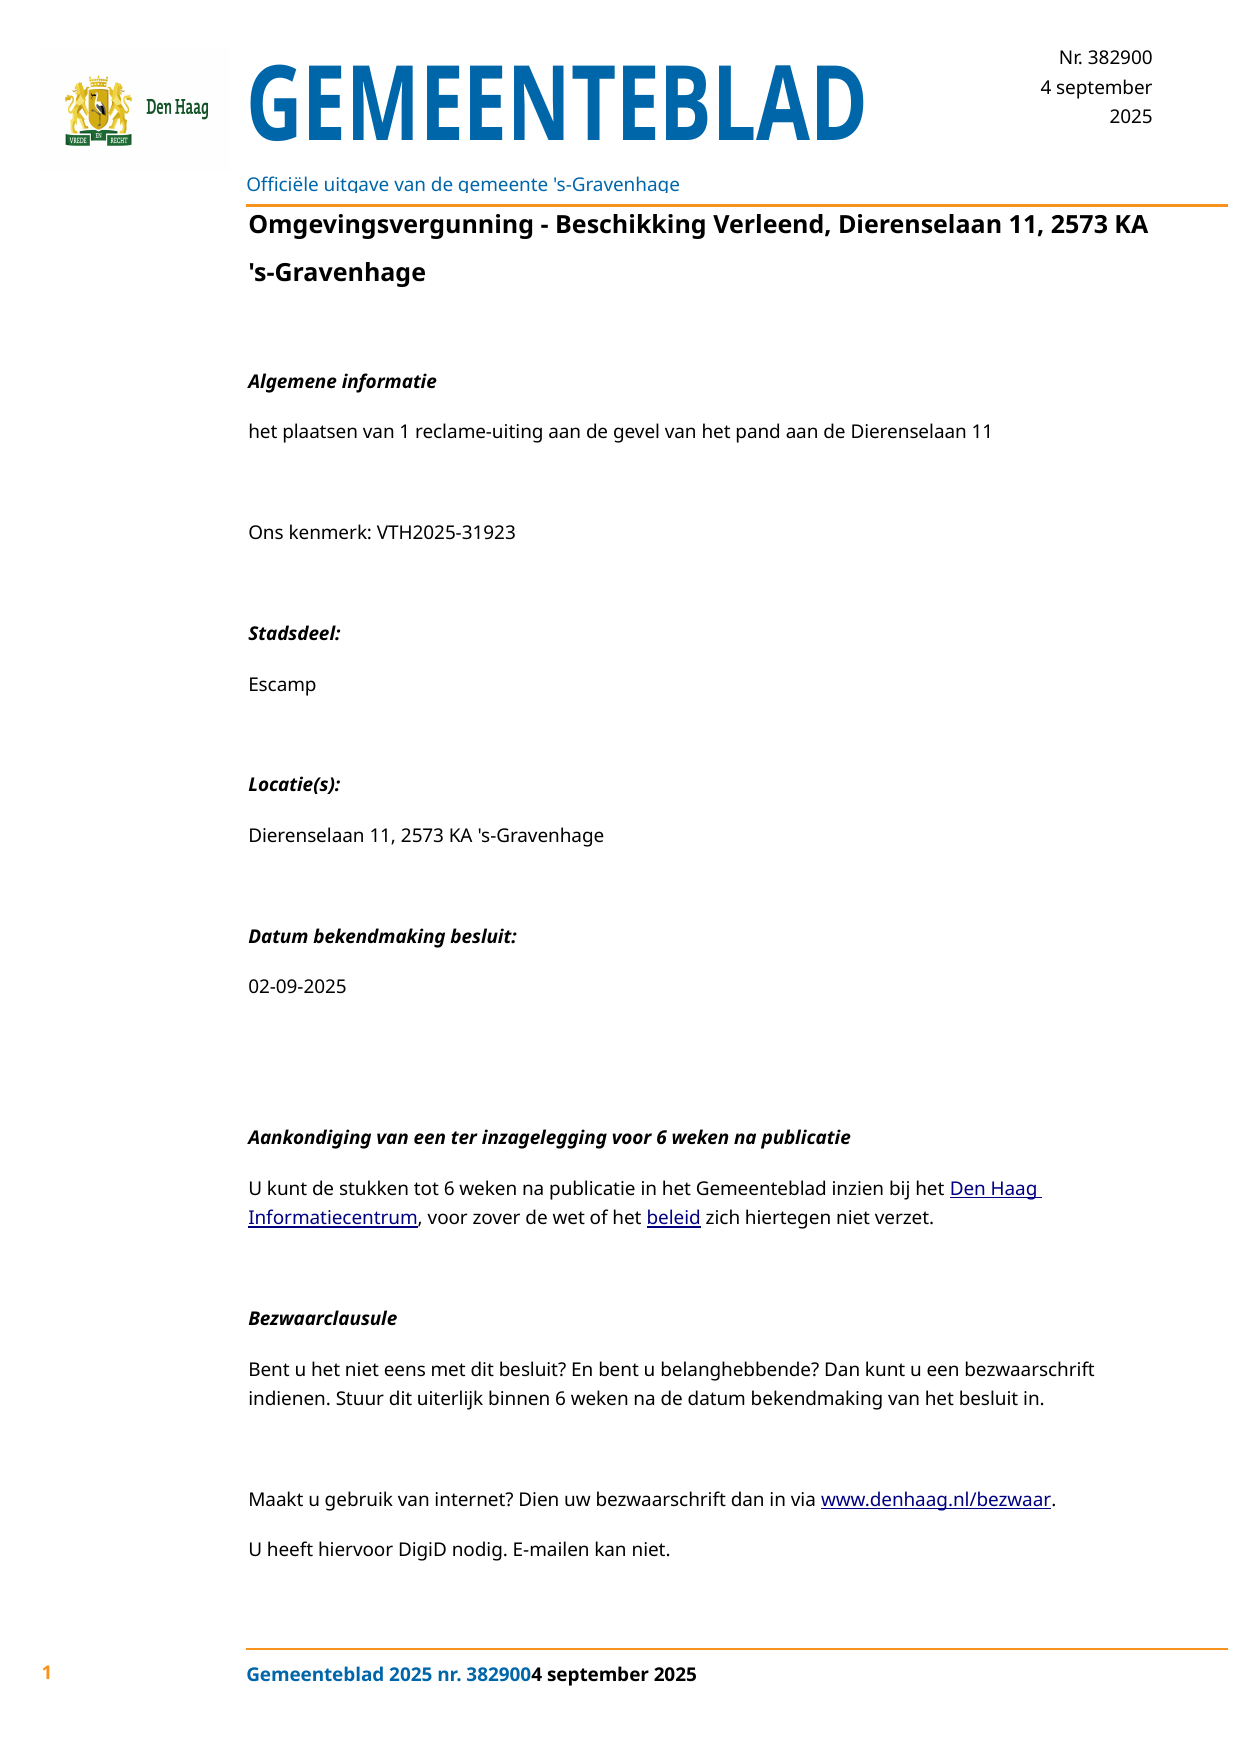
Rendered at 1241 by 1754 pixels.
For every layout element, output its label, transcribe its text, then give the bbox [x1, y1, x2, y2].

text Datum bekendmaking besluit: [248, 923, 1152, 949]
text het plaatsen van 1 reclame-uiting aan de gevel van het pand aan de Dierenselaan 11 [248, 419, 1152, 444]
text Ons kenmerk: VTH2025-31923 [248, 519, 1152, 545]
text Algemene informatie [248, 368, 1152, 394]
text Bent u het niet eens met dit besluit? En bent u belanghebbende? Dan kunt u een bezwaarschrift indienen. Stuur dit uiterlijk binnen 6 weken na de datum bekendmaking van het besluit in. [248, 1356, 1152, 1411]
picture [41, 47, 231, 172]
text U heeft hiervoor DigiD nodig. E-mailen kan niet. [248, 1537, 1152, 1562]
text Stadsdeel: [248, 620, 1152, 646]
text Bezwaarclausule [248, 1305, 1152, 1331]
text 02-09-2025 [248, 973, 1152, 999]
text Aankondiging van een ter inzagelegging voor 6 weken na publicatie [248, 1124, 1152, 1150]
text Locatie(s): [248, 772, 1152, 797]
text Maakt u gebruik van internet? Dien uw bezwaarschrift dan in via www.denhaag.nl/bezwaar. [248, 1486, 1152, 1512]
text U kunt de stukken tot 6 weken na publicatie in het Gemeenteblad inzien bij het Den Haag Informatiecentrum, voor zover de wet of het beleid zich hiertegen niet verzet. [248, 1175, 1152, 1230]
text Escamp [248, 671, 1152, 697]
text Omgevingsvergunning - Beschikking Verleend, Dierenselaan 11, 2573 KA 's-Gravenhage [248, 207, 1152, 288]
text Dierenselaan 11, 2573 KA 's-Gravenhage [248, 822, 1152, 848]
